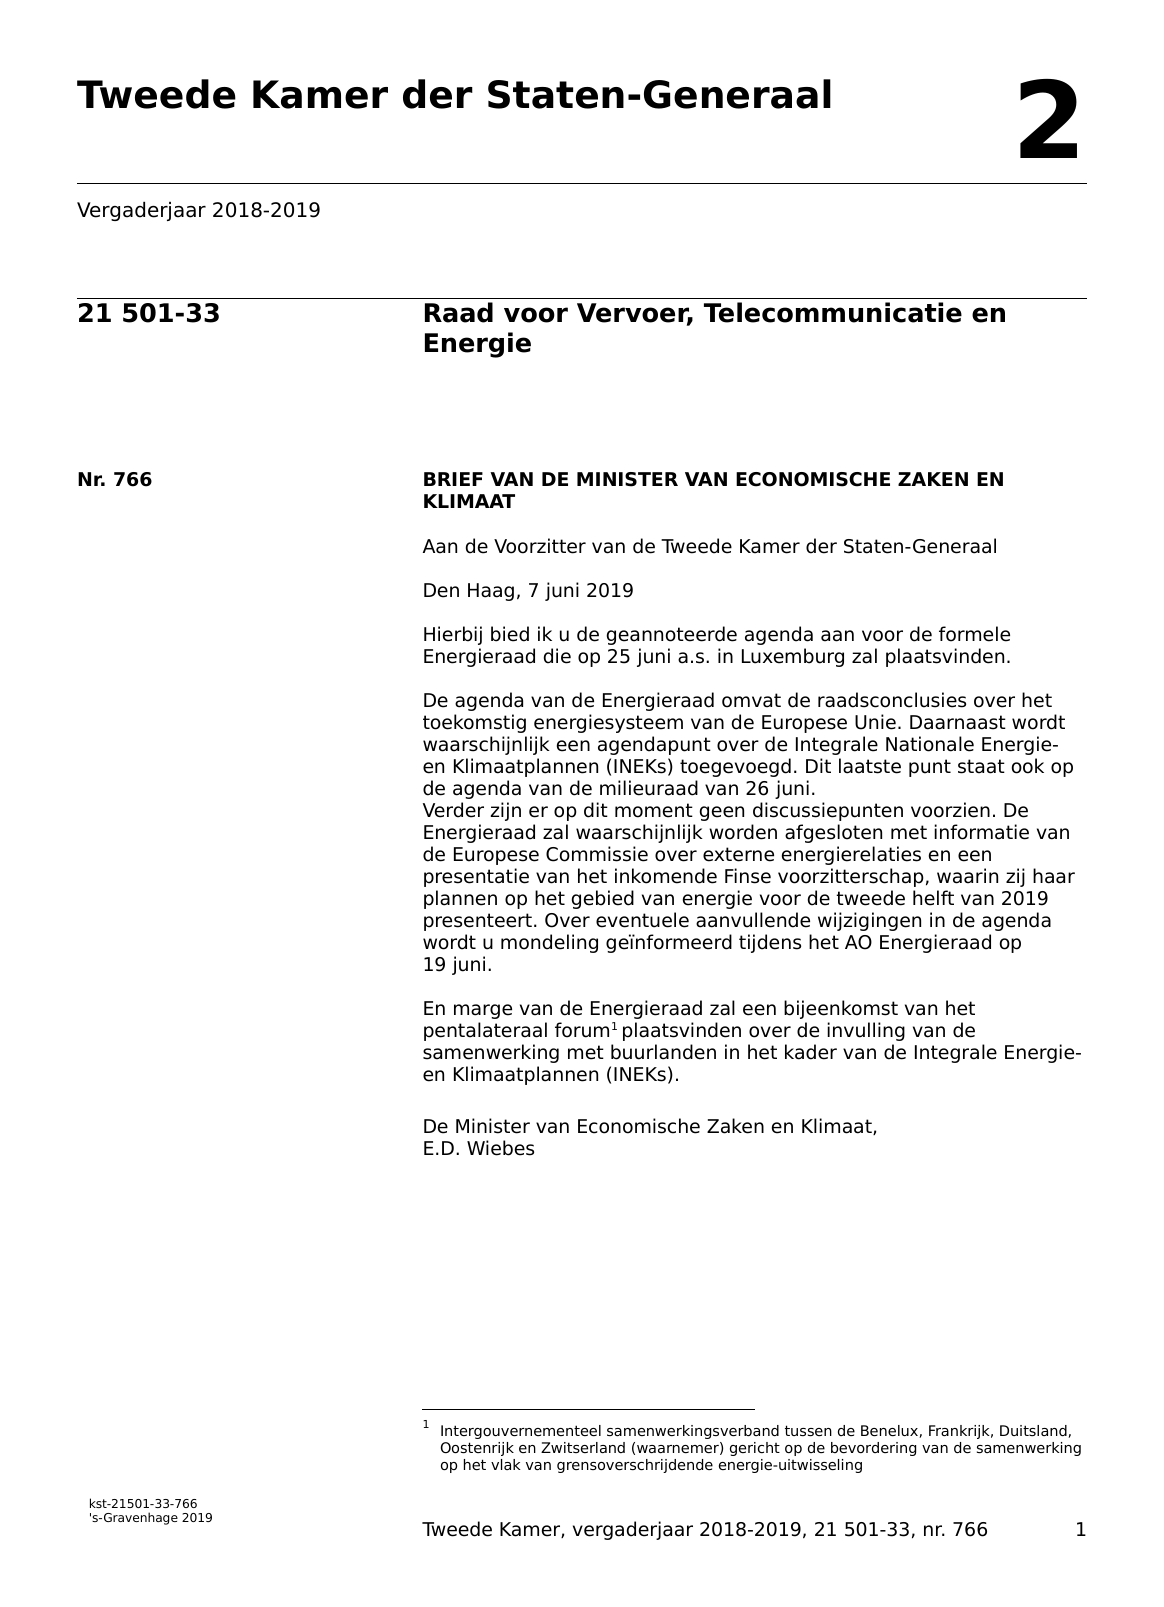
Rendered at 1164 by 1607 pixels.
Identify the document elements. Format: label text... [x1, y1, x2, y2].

table_cell Vergaderjaar 2018-2019 [77, 184, 1087, 298]
table_header 2 [886, 59, 1087, 183]
text Aan de Voorzitter van de Tweede Kamer der Staten-Generaal [422, 536, 1087, 557]
text Intergouvernementeel samenwerkingsverband tussen de Benelux, Frankrijk, Duitsland, Oostenrijk en Zwitserland (waarnemer) gericht op de bevordering van de samenwerking op het vlak van grensoverschrijdende energie-uitwisseling [422, 1418, 1087, 1474]
table_header Tweede Kamer der Staten-Generaal [77, 59, 886, 183]
text kst-21501-33-766 [88, 1497, 323, 1511]
text En marge van de Energieraad zal een bijeenkomst van het pentalateraal forumplaatsvinden over de invulling van de samenwerking met buurlanden in het kader van de Integrale Energie- en Klimaatplannen (INEKs). [422, 998, 1087, 1086]
text 's-Gravenhage 2019 [88, 1511, 323, 1525]
text Verder zijn er op dit moment geen discussiepunten voorzien. De Energieraad zal waarschijnlijk worden afgesloten met informatie van de Europese Commissie over externe energierelaties en een presentatie van het inkomende Finse voorzitterschap, waarin zij haar plannen op het gebied van energie voor de tweede helft van 2019 presenteert. Over eventuele aanvullende wijzigingen in de agenda wordt u mondeling geïnformeerd tijdens het AO Energieraad op 19 juni. [422, 800, 1087, 976]
subtitle Nr. 766 BRIEF VAN DE MINISTER VAN ECONOMISCHE ZAKEN EN KLIMAAT [77, 469, 1087, 513]
text De Minister van Economische Zaken en Klimaat, E.D. Wiebes [422, 1116, 1087, 1160]
text Den Haag, 7 juni 2019 [422, 580, 1087, 602]
text Hierbij bied ik u de geannoteerde agenda aan voor de formele Energieraad die op 25 juni a.s. in Luxemburg zal plaatsvinden. [422, 624, 1087, 668]
subtitle 21 501-33 Raad voor Vervoer, Telecommunicatie en Energie [77, 299, 1087, 358]
text De agenda van de Energieraad omvat de raadsconclusies over het toekomstig energiesysteem van de Europese Unie. Daarnaast wordt waarschijnlijk een agendapunt over de Integrale Nationale Energie- en Klimaatplannen (INEKs) toegevoegd. Dit laatste punt staat ook op de agenda van de milieuraad van 26 juni. [422, 690, 1087, 800]
